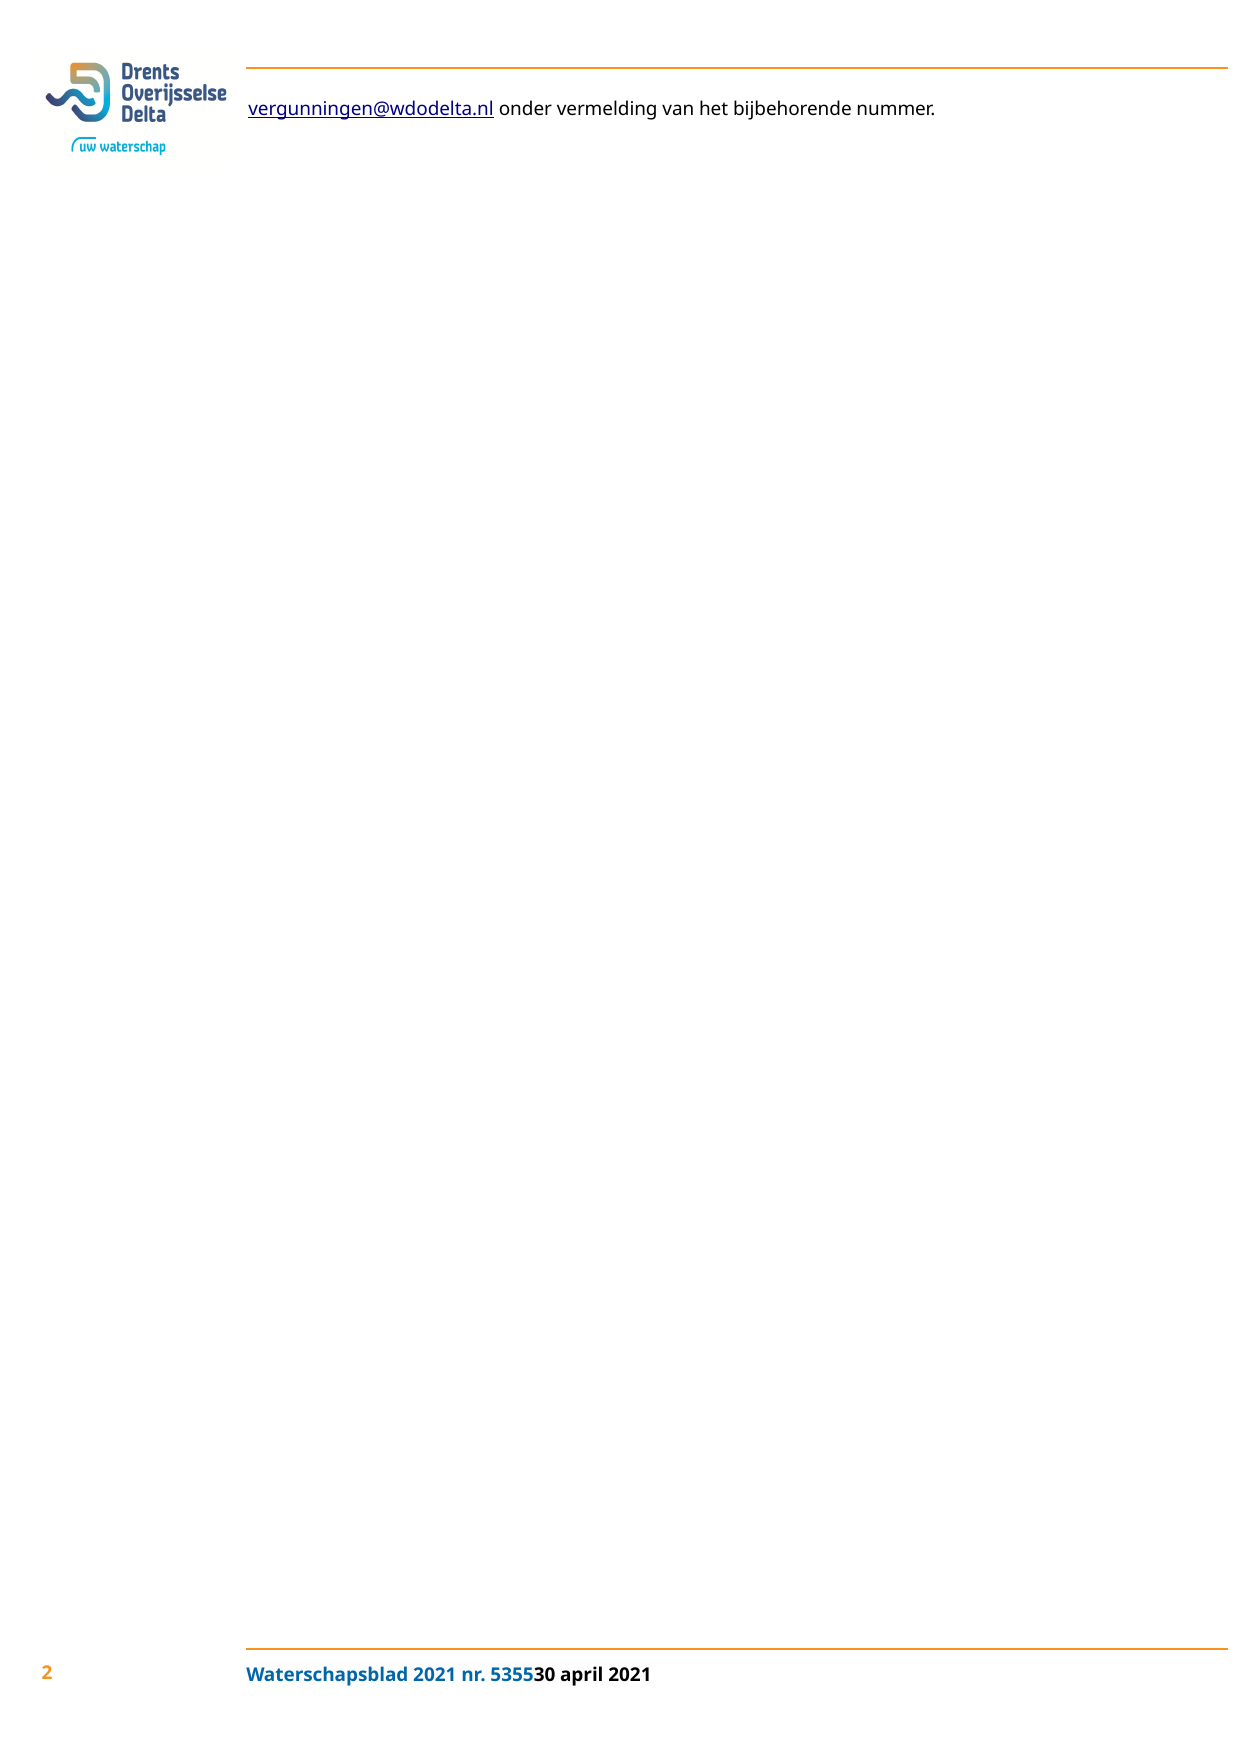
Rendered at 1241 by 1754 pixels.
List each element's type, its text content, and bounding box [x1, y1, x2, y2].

picture [41, 47, 231, 172]
text vergunningen@wdodelta.nl onder vermelding van het bijbehorende nummer. [248, 95, 1152, 121]
